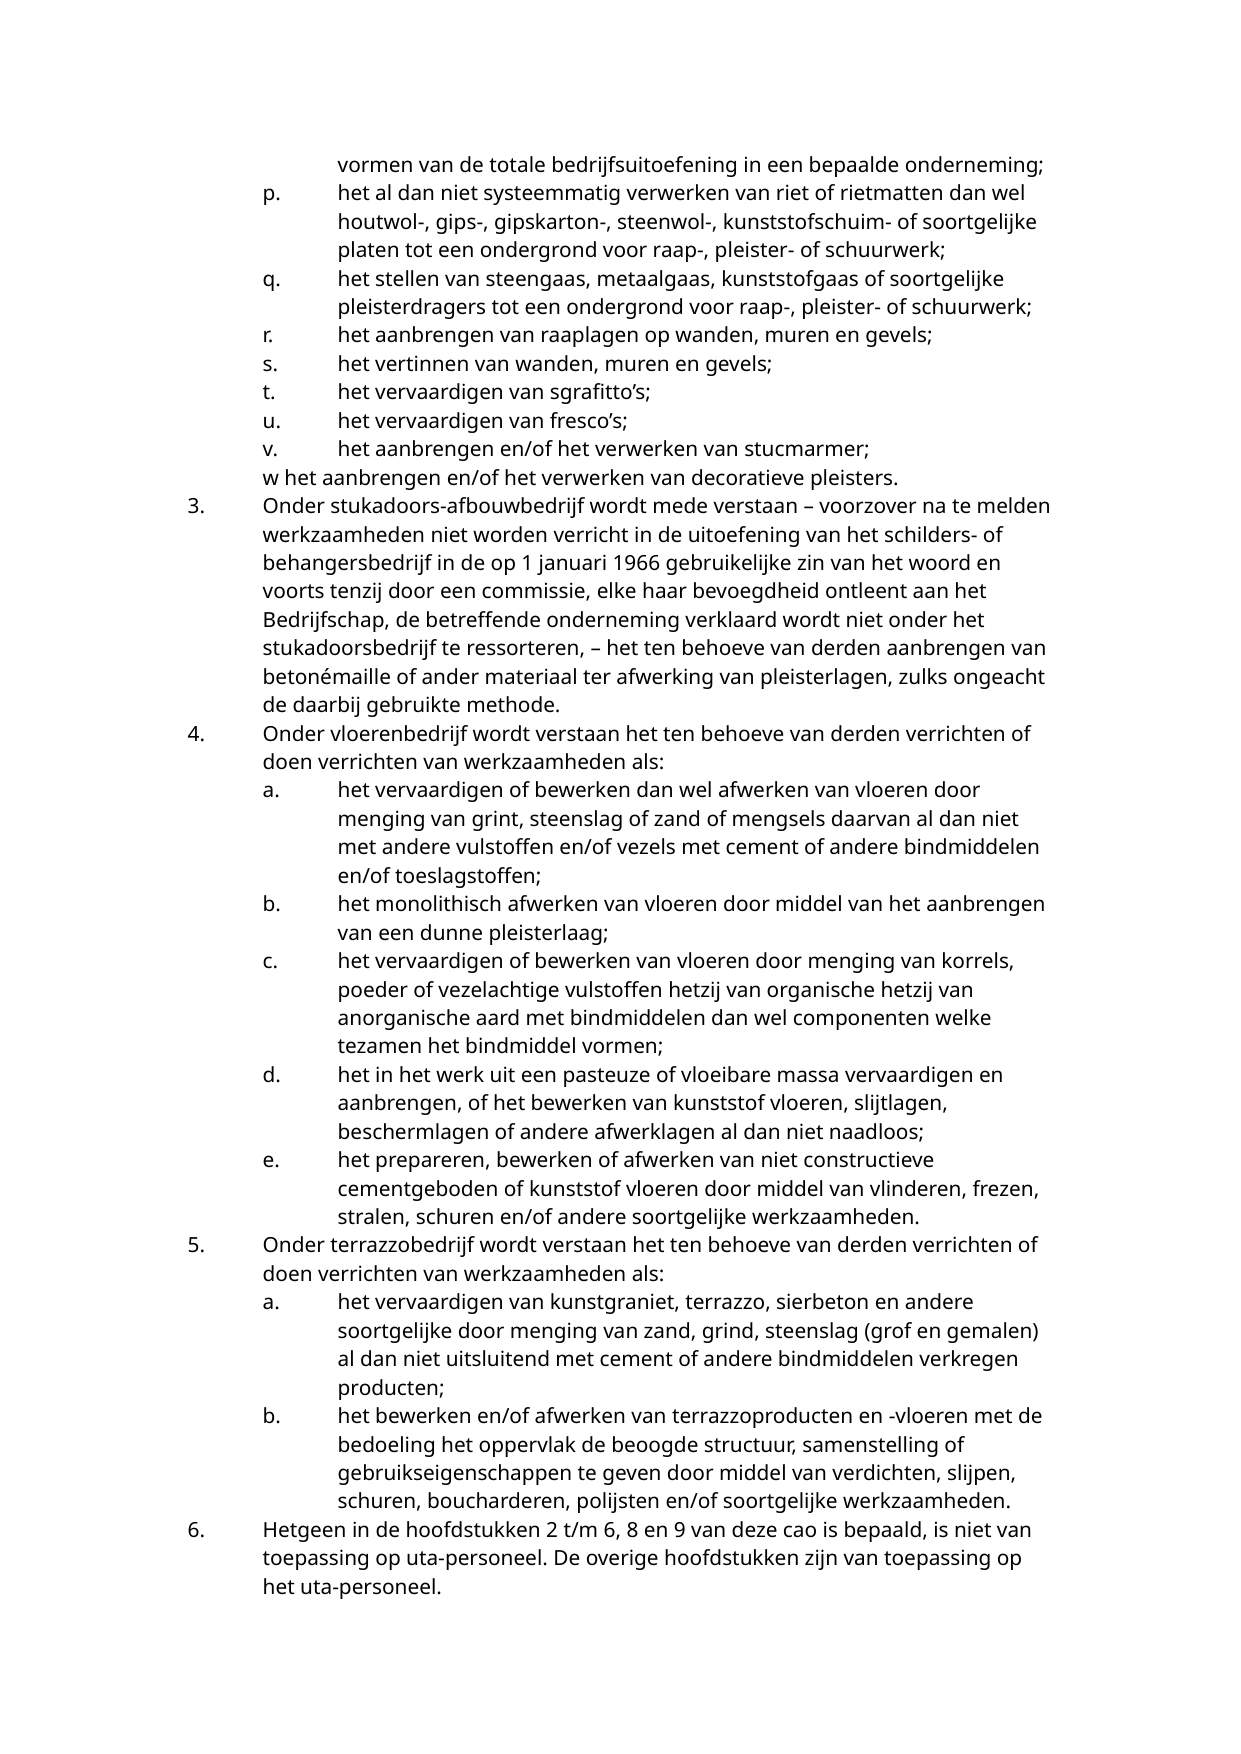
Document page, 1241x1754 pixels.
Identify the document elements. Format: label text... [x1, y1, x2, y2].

list het aanbrengen en/of het verwerken van stucmarmer; [262, 434, 1053, 463]
list het in het werk uit een pasteuze of vloeibare massa vervaardigen en aanbrengen, of het bewerken van kunststof vloeren, slijtlagen, beschermlagen of andere afwerklagen al dan niet naadloos; [262, 1060, 1053, 1145]
list w het aanbrengen en/of het verwerken van decoratieve pleisters. [187, 463, 1053, 491]
list het vervaardigen of bewerken van vloeren door menging van korrels, poeder of vezelachtige vulstoffen hetzij van organische hetzij van anorganische aard met bindmiddelen dan wel componenten welke tezamen het bindmiddel vormen; [262, 946, 1053, 1060]
list het stellen van steengaas, metaalgaas, kunststofgaas of soortgelijke pleisterdragers tot een ondergrond voor raap-, pleister- of schuurwerk; [262, 264, 1053, 321]
list Onder terrazzobedrijf wordt verstaan het ten behoeve van derden verrichten of doen verrichten van werkzaamheden als: [187, 1231, 1053, 1287]
list het al dan niet systeemmatig verwerken van riet of rietmatten dan wel houtwol-, gips-, gipskarton-, steenwol-, kunststofschuim- of soortgelijke platen tot een ondergrond voor raap-, pleister- of schuurwerk; [262, 178, 1053, 264]
list Hetgeen in de hoofdstukken 2 t/m 6, 8 en 9 van deze cao is bepaald, is niet van toepassing op uta-personeel. De overige hoofdstukken zijn van toepassing op het uta-personeel. [187, 1515, 1053, 1600]
list Onder vloerenbedrijf wordt verstaan het ten behoeve van derden verrichten of doen verrichten van werkzaamheden als: [187, 719, 1053, 776]
list het aanbrengen van raaplagen op wanden, muren en gevels; [262, 321, 1053, 349]
list het vervaardigen van fresco’s; [262, 406, 1053, 434]
list het vervaardigen van sgrafitto’s; [262, 377, 1053, 406]
list het bewerken en/of afwerken van terrazzoproducten en -vloeren met de bedoeling het oppervlak de beoogde structuur, samenstelling of gebruikseigenschappen te geven door middel van verdichten, slijpen, schuren, boucharderen, polijsten en/of soortgelijke werkzaamheden. [262, 1401, 1053, 1515]
list het prepareren, bewerken of afwerken van niet constructieve cementgeboden of kunststof vloeren door middel van vlinderen, frezen, stralen, schuren en/of andere soortgelijke werkzaamheden. [262, 1145, 1053, 1231]
list het vervaardigen van kunstgraniet, terrazzo, sierbeton en andere soortgelijke door menging van zand, grind, steenslag (grof en gemalen) al dan niet uitsluitend met cement of andere bindmiddelen verkregen producten; [262, 1287, 1053, 1401]
list het vertinnen van wanden, muren en gevels; [262, 349, 1053, 377]
list Onder stukadoors-afbouwbedrijf wordt mede verstaan – voorzover na te melden werkzaamheden niet worden verricht in de uitoefening van het schilders- of behangersbedrijf in de op 1 januari 1966 gebruikelijke zin van het woord en voorts tenzij door een commissie, elke haar bevoegdheid ontleent aan het Bedrijfschap, de betreffende onderneming verklaard wordt niet onder het stukadoorsbedrijf te ressorteren, – het ten behoeve van derden aanbrengen van betonémaille of ander materiaal ter afwerking van pleisterlagen, zulks ongeacht de daarbij gebruikte methode. [187, 491, 1053, 719]
list het monolithisch afwerken van vloeren door middel van het aanbrengen van een dunne pleisterlaag; [262, 889, 1053, 946]
list het vervaardigen of bewerken dan wel afwerken van vloeren door menging van grint, steenslag of zand of mengsels daarvan al dan niet met andere vulstoffen en/of vezels met cement of andere bindmiddelen en/of toeslagstoffen; [262, 776, 1053, 889]
list vormen van de totale bedrijfsuitoefening in een bepaalde onderneming; [262, 150, 1053, 178]
